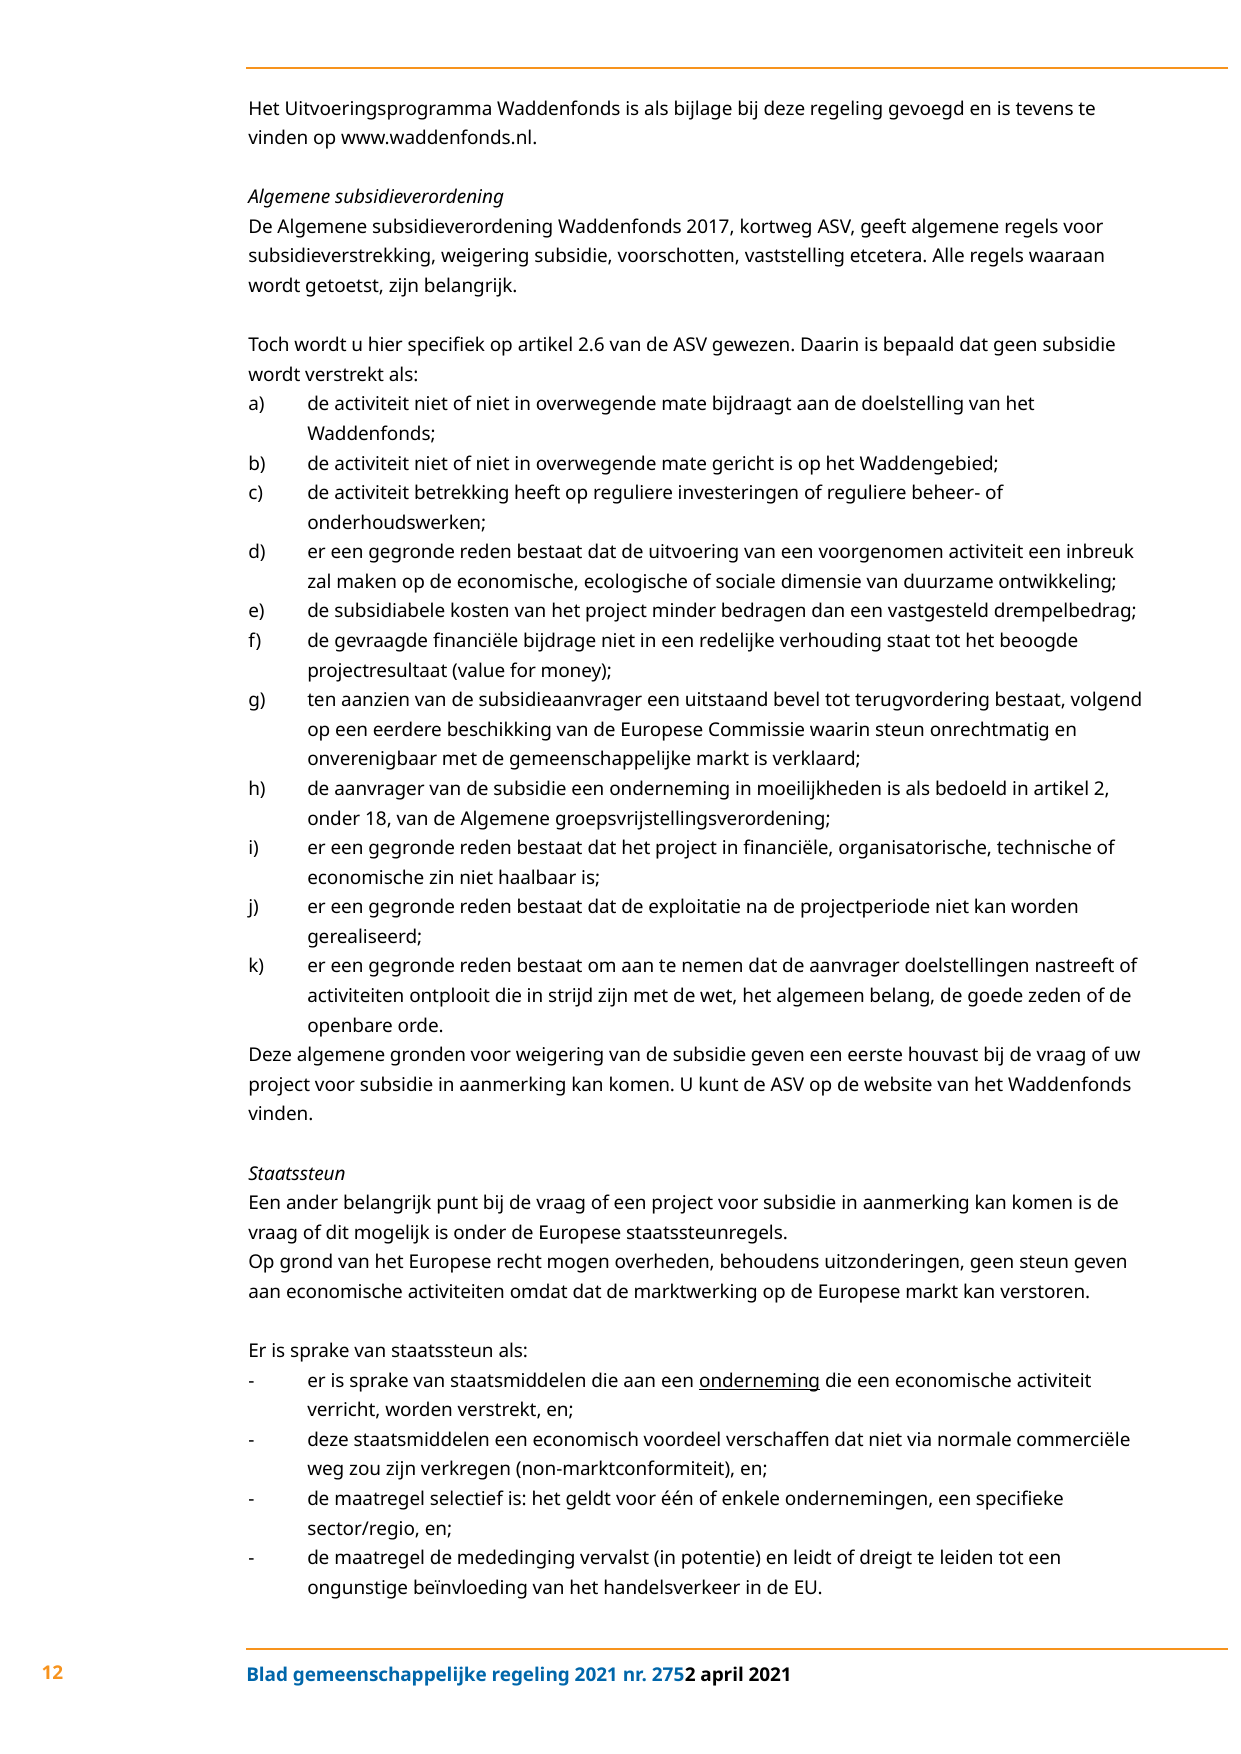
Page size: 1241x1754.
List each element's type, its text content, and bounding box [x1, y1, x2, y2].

list de aanvrager van de subsidie een onderneming in moeilijkheden is als bedoeld in artikel 2, onder 18, van de Algemene groepsvrijstellingsverordening; [248, 775, 1152, 831]
text Deze algemene gronden voor weigering van de subsidie geven een eerste houvast bij de vraag of uw project voor subsidie in aanmerking kan komen. U kunt de ASV op de website van het Waddenfonds vinden. [248, 1041, 1152, 1126]
list de activiteit niet of niet in overwegende mate gericht is op het Waddengebied; [248, 450, 1152, 476]
list de gevraagde financiële bijdrage niet in een redelijke verhouding staat tot het beoogde projectresultaat (value for money); [248, 627, 1152, 683]
list er is sprake van staatsmiddelen die aan een onderneming die een economische activiteit verricht, worden verstrekt, en; [248, 1367, 1152, 1422]
list ten aanzien van de subsidieaanvrager een uitstaand bevel tot terugvordering bestaat, volgend op een eerdere beschikking van de Europese Commissie waarin steun onrechtmatig en onverenigbaar met de gemeenschappelijke markt is verklaard; [248, 686, 1152, 771]
text Een ander belangrijk punt bij de vraag of een project voor subsidie in aanmerking kan komen is de vraag of dit mogelijk is onder de Europese staatssteunregels. [248, 1189, 1152, 1245]
list de activiteit betrekking heeft op reguliere investeringen of reguliere beheer- of onderhoudswerken; [248, 479, 1152, 535]
list deze staatsmiddelen een economisch voordeel verschaffen dat niet via normale commerciële weg zou zijn verkregen (non-marktconformiteit), en; [248, 1426, 1152, 1481]
text De Algemene subsidieverordening Waddenfonds 2017, kortweg ASV, geeft algemene regels voor subsidieverstrekking, weigering subsidie, voorschotten, vaststelling etcetera. Alle regels waaraan wordt getoetst, zijn belangrijk. [248, 213, 1152, 298]
text Het Uitvoeringsprogramma Waddenfonds is als bijlage bij deze regeling gevoegd en is tevens te vinden op www.waddenfonds.nl. [248, 95, 1152, 150]
text Algemene subsidieverordening [248, 183, 1152, 209]
list de activiteit niet of niet in overwegende mate bijdraagt aan de doelstelling van het Waddenfonds; [248, 391, 1152, 446]
text Op grond van het Europese recht mogen overheden, behoudens uitzonderingen, geen steun geven aan economische activiteiten omdat dat de marktwerking op de Europese markt kan verstoren. [248, 1248, 1152, 1304]
list er een gegronde reden bestaat dat de exploitatie na de projectperiode niet kan worden gerealiseerd; [248, 893, 1152, 949]
list de subsidiabele kosten van het project minder bedragen dan een vastgesteld drempelbedrag; [248, 598, 1152, 623]
list de maatregel de mededinging vervalst (in potentie) en leidt of dreigt te leiden tot een ongunstige beïnvloeding van het handelsverkeer in de EU. [248, 1544, 1152, 1600]
text Staatssteun [248, 1160, 1152, 1186]
text Toch wordt u hier specifiek op artikel 2.6 van de ASV gewezen. Daarin is bepaald dat geen subsidie wordt verstrekt als: [248, 331, 1152, 387]
list er een gegronde reden bestaat dat de uitvoering van een voorgenomen activiteit een inbreuk zal maken op de economische, ecologische of sociale dimensie van duurzame ontwikkeling; [248, 538, 1152, 594]
list er een gegronde reden bestaat om aan te nemen dat de aanvrager doelstellingen nastreeft of activiteiten ontplooit die in strijd zijn met de wet, het algemeen belang, de goede zeden of de openbare orde. [248, 953, 1152, 1038]
picture [41, 47, 231, 172]
list de maatregel selectief is: het geldt voor één of enkele ondernemingen, een specifieke sector/regio, en; [248, 1485, 1152, 1541]
list er een gegronde reden bestaat dat het project in financiële, organisatorische, technische of economische zin niet haalbaar is; [248, 834, 1152, 890]
text Er is sprake van staatssteun als: [248, 1337, 1152, 1363]
